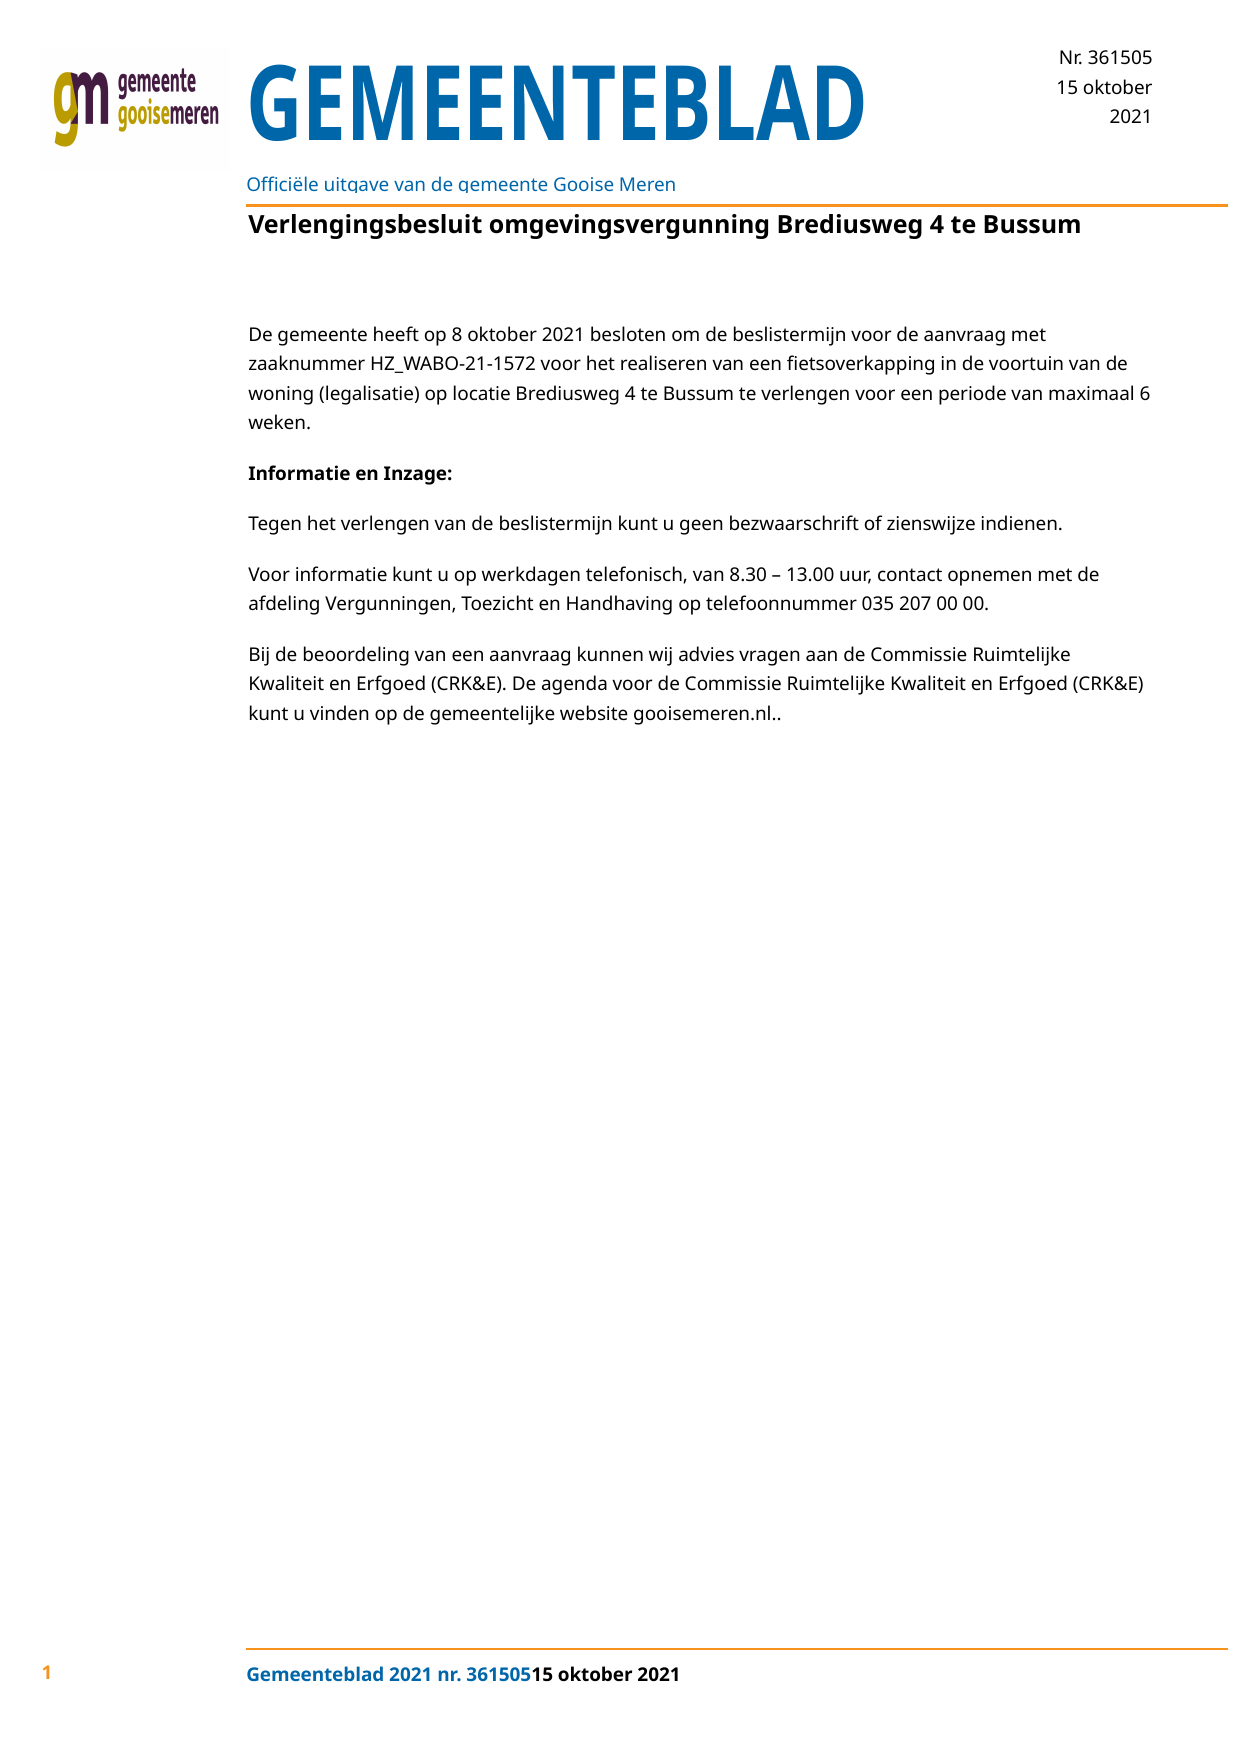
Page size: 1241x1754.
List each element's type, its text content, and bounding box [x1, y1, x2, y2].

text Bij de beoordeling van een aanvraag kunnen wij advies vragen aan de Commissie Ruimtelijke Kwaliteit en Erfgoed (CRK&E). De agenda voor de Commissie Ruimtelijke Kwaliteit en Erfgoed (CRK&E) kunt u vinden op de gemeentelijke website gooisemeren.nl.. [248, 641, 1152, 726]
picture [41, 47, 231, 172]
text Informatie en Inzage: [248, 460, 1152, 486]
text De gemeente heeft op 8 oktober 2021 besloten om de beslistermijn voor de aanvraag met zaaknummer HZ_WABO-21-1572 voor het realiseren van een fietsoverkapping in de voortuin van de woning (legalisatie) op locatie Brediusweg 4 te Bussum te verlengen voor een periode van maximaal 6 weken. [248, 321, 1152, 435]
text Voor informatie kunt u op werkdagen telefonisch, van 8.30 – 13.00 uur, contact opnemen met de afdeling Vergunningen, Toezicht en Handhaving op telefoonnummer 035 207 00 00. [248, 561, 1152, 616]
text Verlengingsbesluit omgevingsvergunning Brediusweg 4 te Bussum [248, 207, 1152, 241]
text Tegen het verlengen van de beslistermijn kunt u geen bezwaarschrift of zienswijze indienen. [248, 510, 1152, 536]
